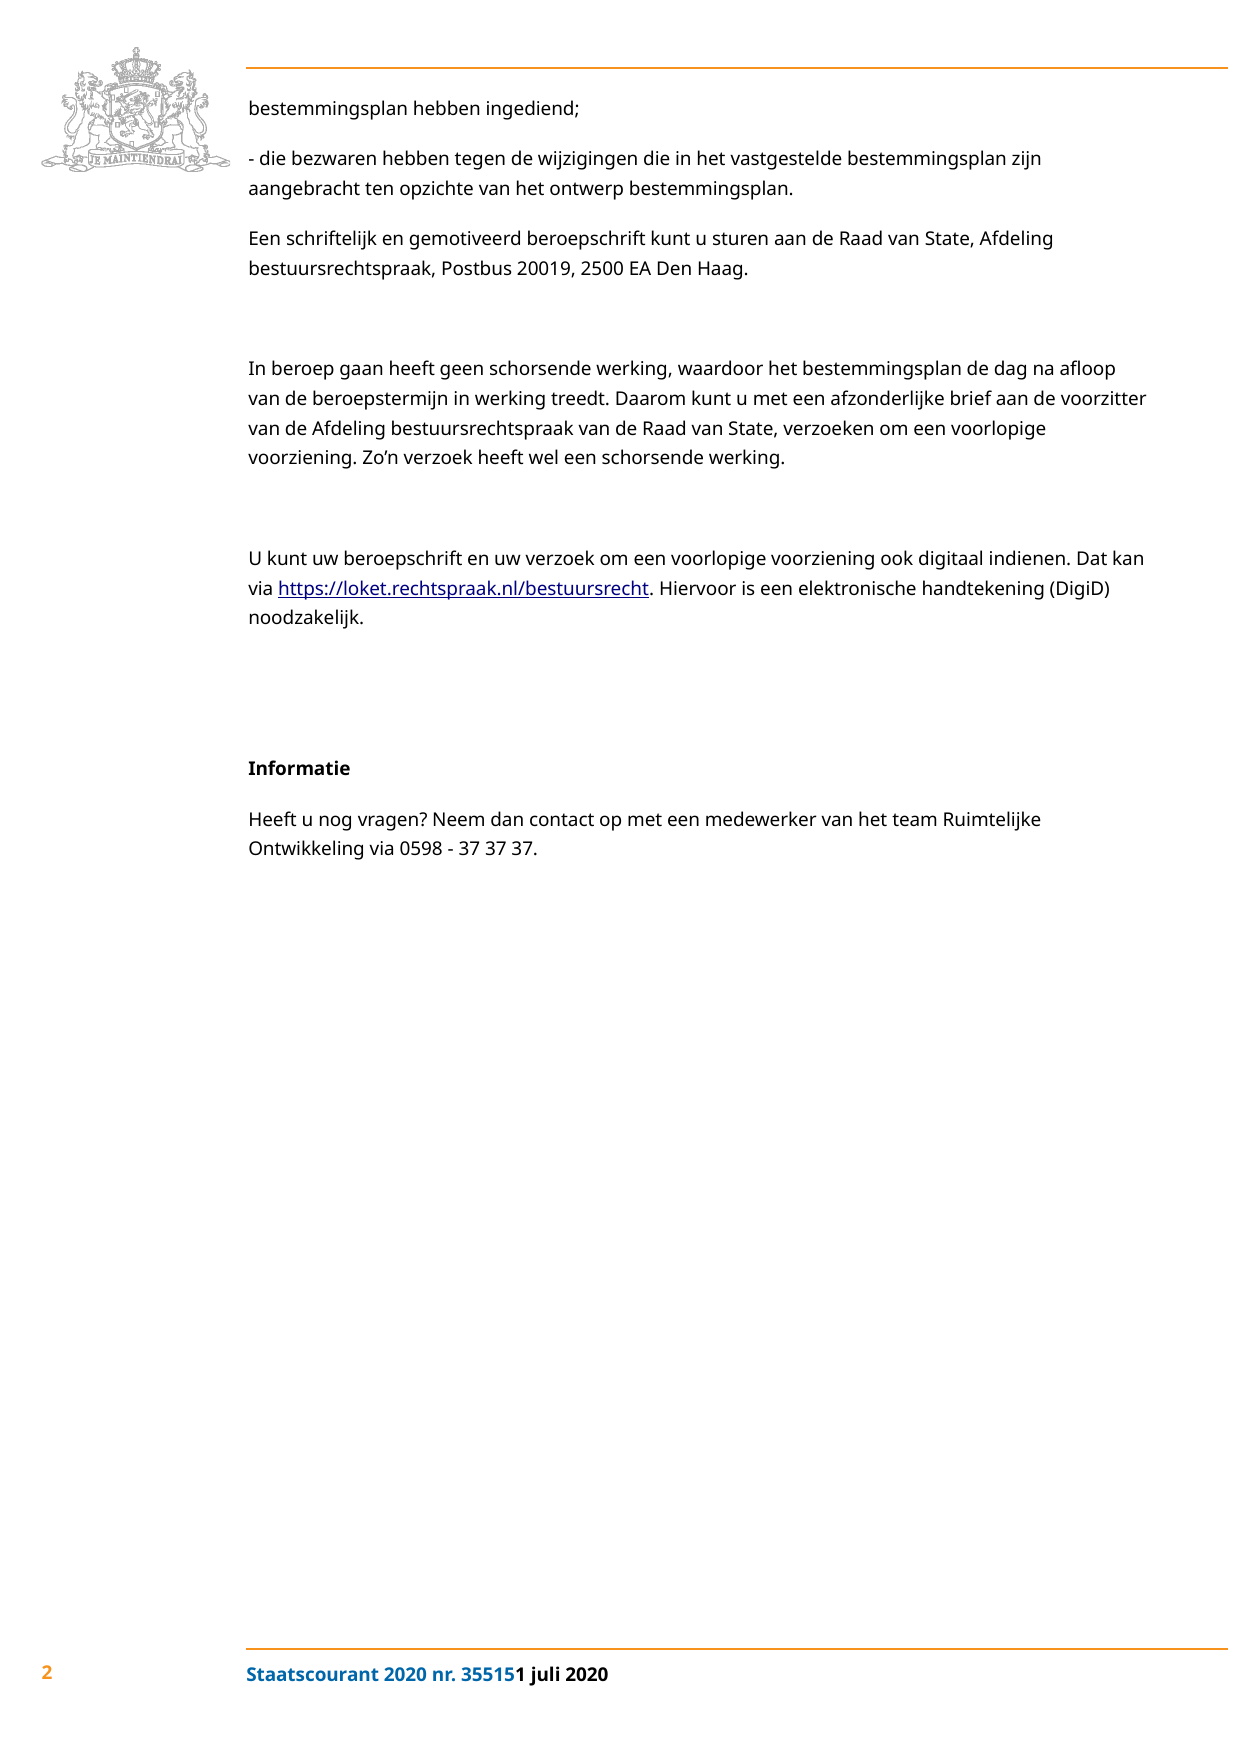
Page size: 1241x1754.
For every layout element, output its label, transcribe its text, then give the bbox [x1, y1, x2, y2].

picture [41, 47, 231, 172]
text U kunt uw beroepschrift en uw verzoek om een voorlopige voorziening ook digitaal indienen. Dat kan via https://loket.rechtspraak.nl/bestuursrecht. Hiervoor is een elektronische handtekening (DigiD) noodzakelijk. [248, 545, 1152, 630]
text Informatie [248, 756, 1152, 781]
text Heeft u nog vragen? Neem dan contact op met een medewerker van het team Ruimtelijke Ontwikkeling via 0598 - 37 37 37. [248, 806, 1152, 861]
text - die bezwaren hebben tegen de wijzigingen die in het vastgestelde bestemmingsplan zijn aangebracht ten opzichte van het ontwerp bestemmingsplan. [248, 145, 1152, 201]
text In beroep gaan heeft geen schorsende werking, waardoor het bestemmingsplan de dag na afloop van de beroepstermijn in werking treedt. Daarom kunt u met een afzonderlijke brief aan de voorzitter van de Afdeling bestuursrechtspraak van de Raad van State, verzoeken om een voorlopige voorziening. Zo’n verzoek heeft wel een schorsende werking. [248, 356, 1152, 470]
text Een schriftelijk en gemotiveerd beroepschrift kunt u sturen aan de Raad van State, Afdeling bestuursrechtspraak, Postbus 20019, 2500 EA Den Haag. [248, 225, 1152, 281]
text bestemmingsplan hebben ingediend; [248, 95, 1152, 121]
